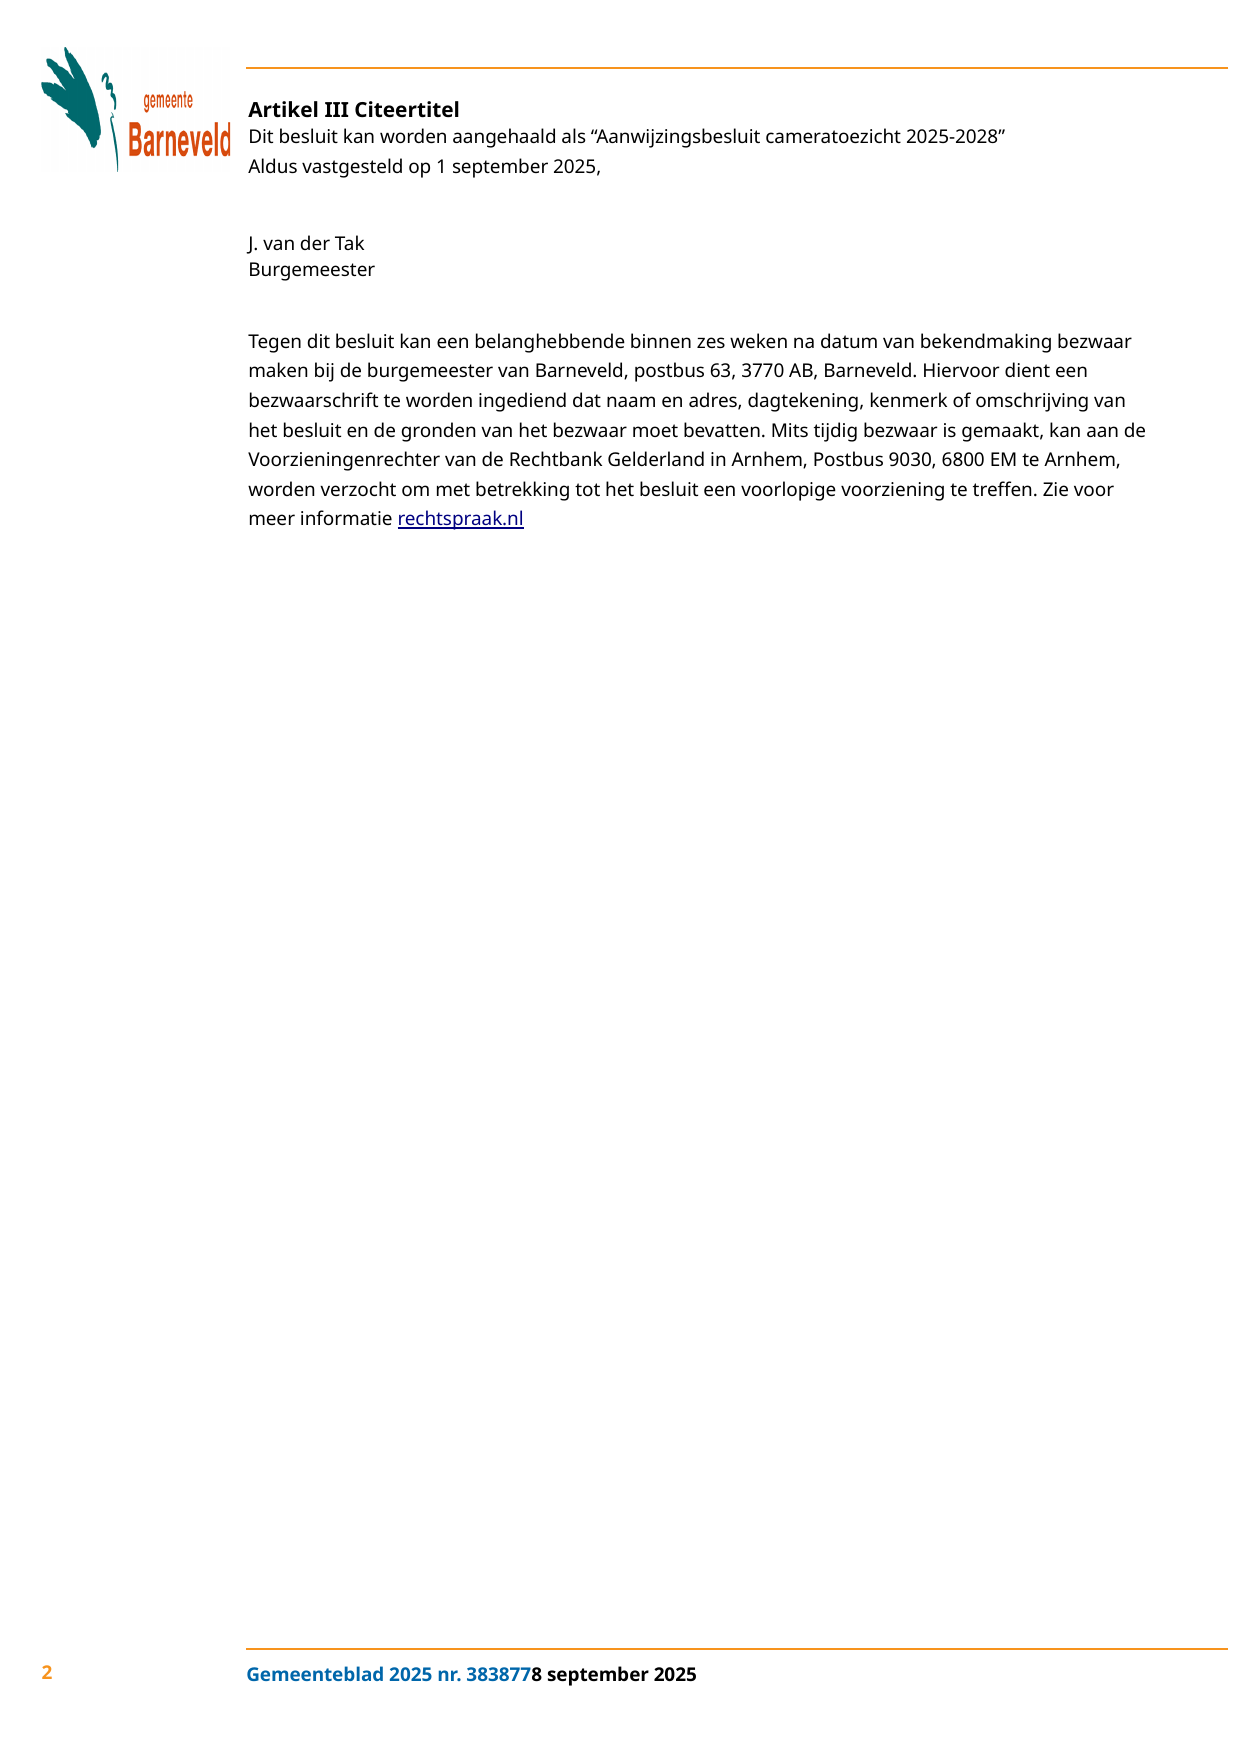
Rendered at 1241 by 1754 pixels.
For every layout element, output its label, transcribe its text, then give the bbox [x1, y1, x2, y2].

picture [41, 47, 231, 172]
text Tegen dit besluit kan een belanghebbende binnen zes weken na datum van bekendmaking bezwaar maken bij de burgemeester van Barneveld, postbus 63, 3770 AB, Barneveld. Hiervoor dient een bezwaarschrift te worden ingediend dat naam en adres, dagtekening, kenmerk of omschrijving van het besluit en de gronden van het bezwaar moet bevatten. Mits tijdig bezwaar is gemaakt, kan aan de Voorzieningenrechter van de Rechtbank Gelderland in Arnhem, Postbus 9030, 6800 EM te Arnhem, worden verzocht om met betrekking tot het besluit een voorlopige voorziening te treffen. Zie voor meer informatie rechtspraak.nl [248, 328, 1152, 531]
text Dit besluit kan worden aangehaald als “Aanwijzingsbesluit cameratoezicht 2025-2028” [248, 123, 1152, 149]
text Artikel III Citeertitel [248, 95, 1152, 123]
text J. van der Tak [248, 230, 1152, 256]
text Aldus vastgesteld op 1 september 2025, [248, 153, 1152, 178]
text Burgemeester [248, 256, 1152, 281]
